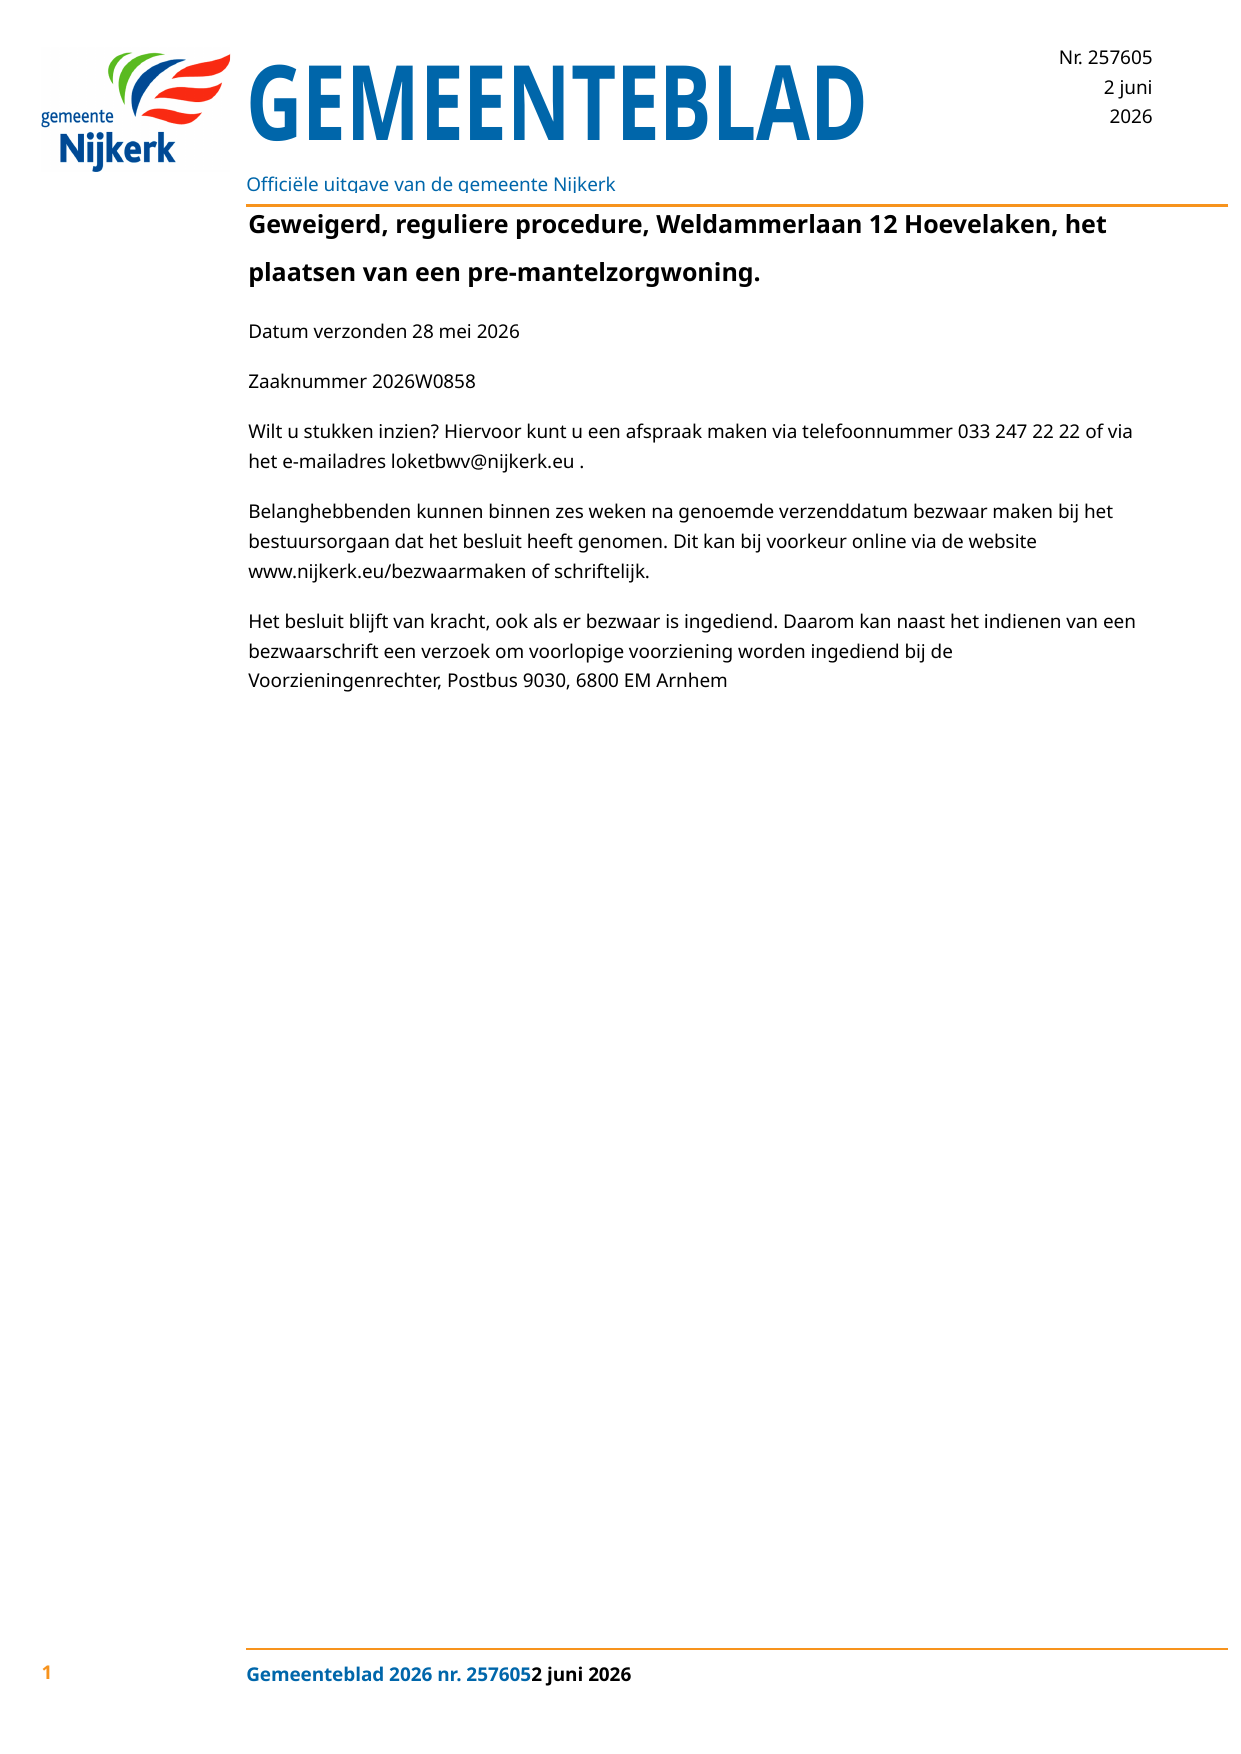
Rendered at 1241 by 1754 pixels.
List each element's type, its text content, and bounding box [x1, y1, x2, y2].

text Geweigerd, reguliere procedure, Weldammerlaan 12 Hoevelaken, het plaatsen van een pre-mantelzorgwoning. [248, 207, 1152, 288]
text Zaaknummer 2026W0858 [248, 368, 1152, 394]
text Het besluit blijft van kracht, ook als er bezwaar is ingediend. Daarom kan naast het indienen van een bezwaarschrift een verzoek om voorlopige voorziening worden ingediend bij de Voorzieningenrechter, Postbus 9030, 6800 EM Arnhem [248, 608, 1152, 693]
text Datum verzonden 28 mei 2026 [248, 318, 1152, 344]
picture [41, 47, 231, 172]
text Wilt u stukken inzien? Hiervoor kunt u een afspraak maken via telefoonnummer 033 247 22 22 of via het e-mailadres loketbwv@nijkerk.eu . [248, 419, 1152, 474]
text Belanghebbenden kunnen binnen zes weken na genoemde verzenddatum bezwaar maken bij het bestuursorgaan dat het besluit heeft genomen. Dit kan bij voorkeur online via de website www.nijkerk.eu/bezwaarmaken of schriftelijk. [248, 499, 1152, 584]
